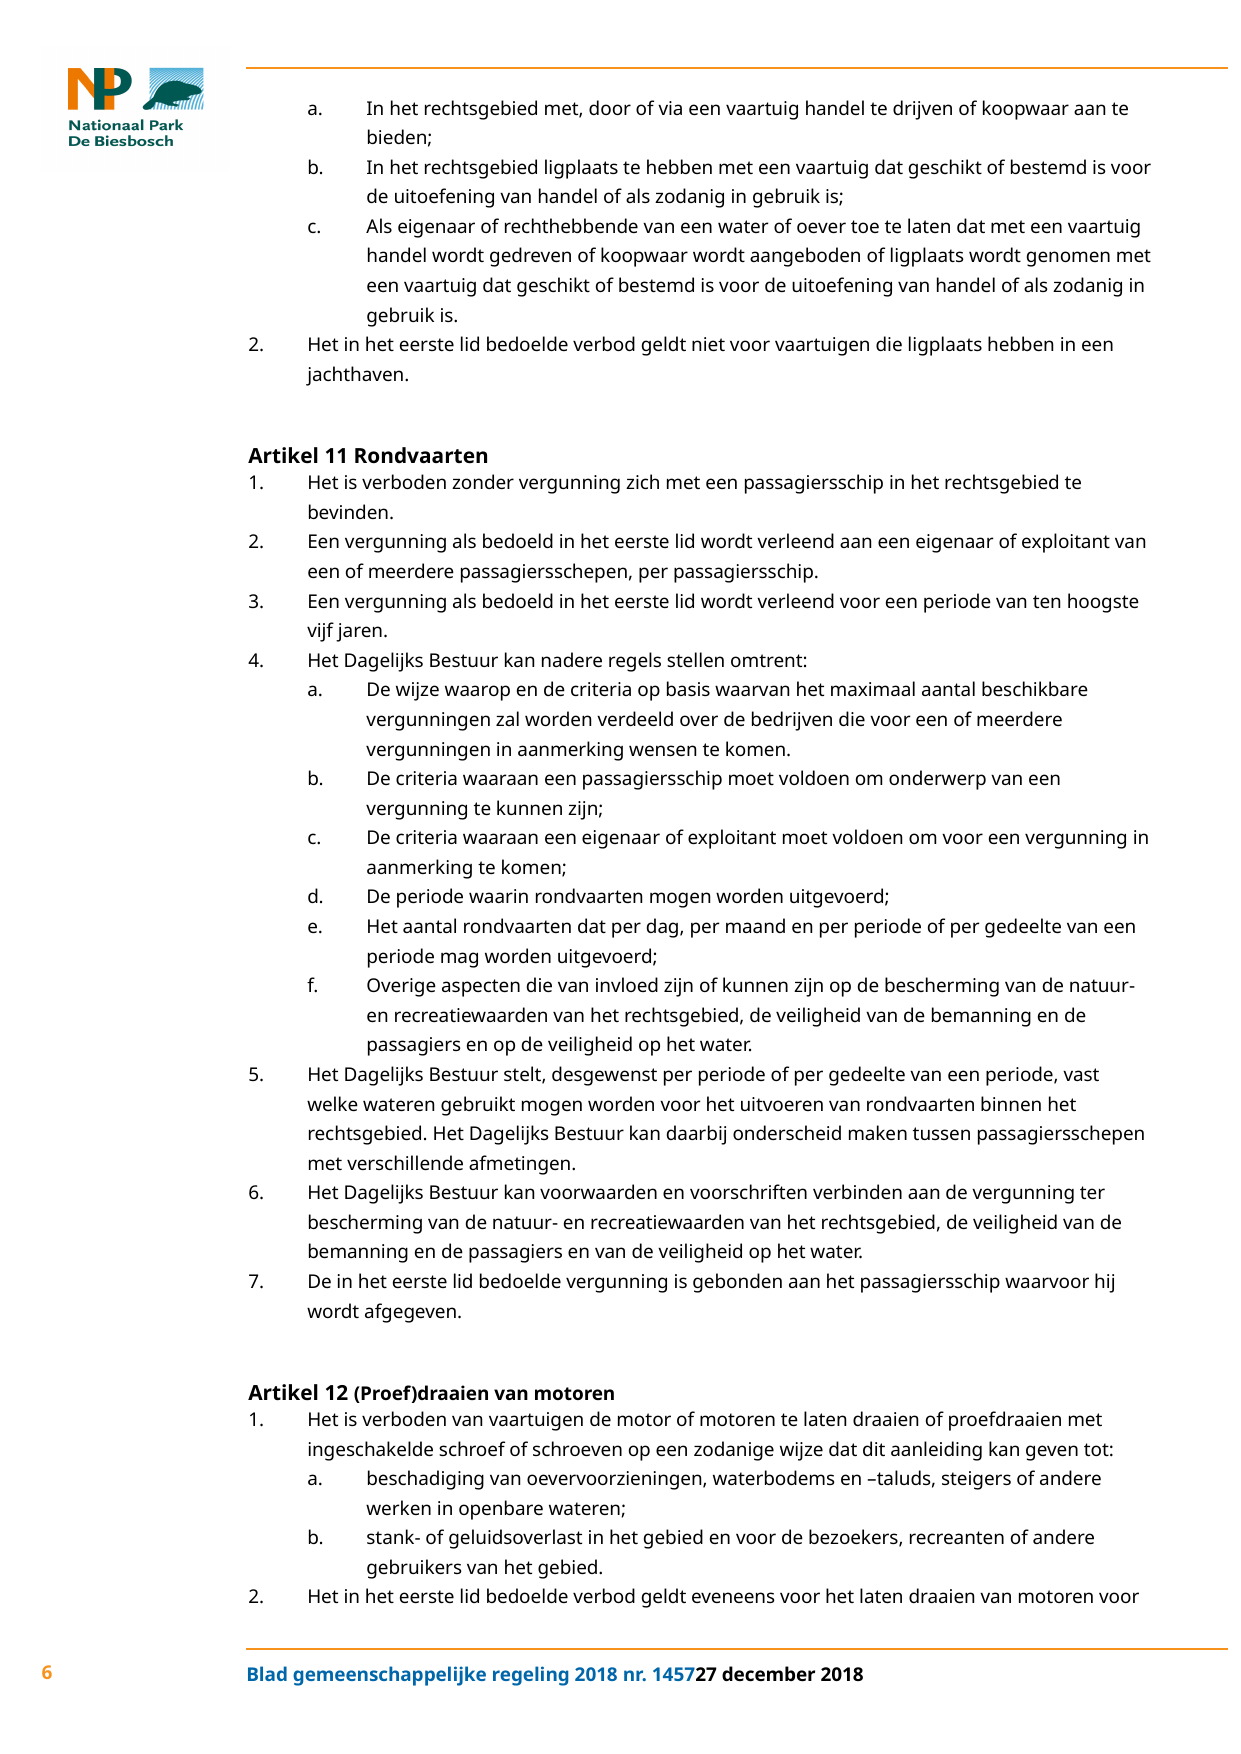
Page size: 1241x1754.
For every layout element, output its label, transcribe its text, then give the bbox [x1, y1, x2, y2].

list De wijze waarop en de criteria op basis waarvan het maximaal aantal beschikbare vergunningen zal worden verdeeld over de bedrijven die voor een of meerdere vergunningen in aanmerking wensen te komen. [307, 677, 1152, 761]
list De criteria waaraan een passagiersschip moet voldoen om onderwerp van een vergunning te kunnen zijn; [307, 765, 1152, 821]
list Het in het eerste lid bedoelde verbod geldt niet voor vaartuigen die ligplaats hebben in een jachthaven. [248, 331, 1152, 387]
list Een vergunning als bedoeld in het eerste lid wordt verleend voor een periode van ten hoogste vijf jaren. [248, 588, 1152, 643]
list Het Dagelijks Bestuur stelt, desgewenst per periode of per gedeelte van een periode, vast welke wateren gebruikt mogen worden voor het uitvoeren van rondvaarten binnen het rechtsgebied. Het Dagelijks Bestuur kan daarbij onderscheid maken tussen passagiersschepen met verschillende afmetingen. [248, 1061, 1152, 1176]
list Het is verboden van vaartuigen de motor of motoren te laten draaien of proefdraaien met ingeschakelde schroef of schroeven op een zodanige wijze dat dit aanleiding kan geven tot: [248, 1406, 1152, 1462]
list De criteria waaraan een eigenaar of exploitant moet voldoen om voor een vergunning in aanmerking te komen; [307, 824, 1152, 880]
list Het in het eerste lid bedoelde verbod geldt eveneens voor het laten draaien van motoren voor [248, 1584, 1152, 1609]
list Het aantal rondvaarten dat per dag, per maand en per periode of per gedeelte van een periode mag worden uitgevoerd; [307, 913, 1152, 968]
text Artikel 12 (Proef)draaien van motoren [248, 1378, 1152, 1406]
list Een vergunning als bedoeld in het eerste lid wordt verleend aan een eigenaar of exploitant van een of meerdere passagiersschepen, per passagiersschip. [248, 529, 1152, 584]
list Als eigenaar of rechthebbende van een water of oever toe te laten dat met een vaartuig handel wordt gedreven of koopwaar wordt aangeboden of ligplaats wordt genomen met een vaartuig dat geschikt of bestemd is voor de uitoefening van handel of als zodanig in gebruik is. [307, 213, 1152, 328]
text Artikel 11 Rondvaarten [248, 441, 1152, 469]
picture [41, 47, 231, 172]
list Overige aspecten die van invloed zijn of kunnen zijn op de bescherming van de natuur- en recreatiewaarden van het rechtsgebied, de veiligheid van de bemanning en de passagiers en op de veiligheid op het water. [307, 972, 1152, 1057]
list Het Dagelijks Bestuur kan nadere regels stellen omtrent: [248, 647, 1152, 673]
list Het Dagelijks Bestuur kan voorwaarden en voorschriften verbinden aan de vergunning ter bescherming van de natuur- en recreatiewaarden van het rechtsgebied, de veiligheid van de bemanning en de passagiers en van de veiligheid op het water. [248, 1179, 1152, 1264]
list De periode waarin rondvaarten mogen worden uitgevoerd; [307, 884, 1152, 909]
list beschadiging van oevervoorzieningen, waterbodems en –taluds, steigers of andere werken in openbare wateren; [307, 1465, 1152, 1521]
list stank- of geluidsoverlast in het gebied en voor de bezoekers, recreanten of andere gebruikers van het gebied. [307, 1524, 1152, 1580]
list In het rechtsgebied ligplaats te hebben met een vaartuig dat geschikt of bestemd is voor de uitoefening van handel of als zodanig in gebruik is; [307, 154, 1152, 209]
list Het is verboden zonder vergunning zich met een passagiersschip in het rechtsgebied te bevinden. [248, 469, 1152, 525]
list De in het eerste lid bedoelde vergunning is gebonden aan het passagiersschip waarvoor hij wordt afgegeven. [248, 1268, 1152, 1323]
list In het rechtsgebied met, door of via een vaartuig handel te drijven of koopwaar aan te bieden; [307, 95, 1152, 150]
